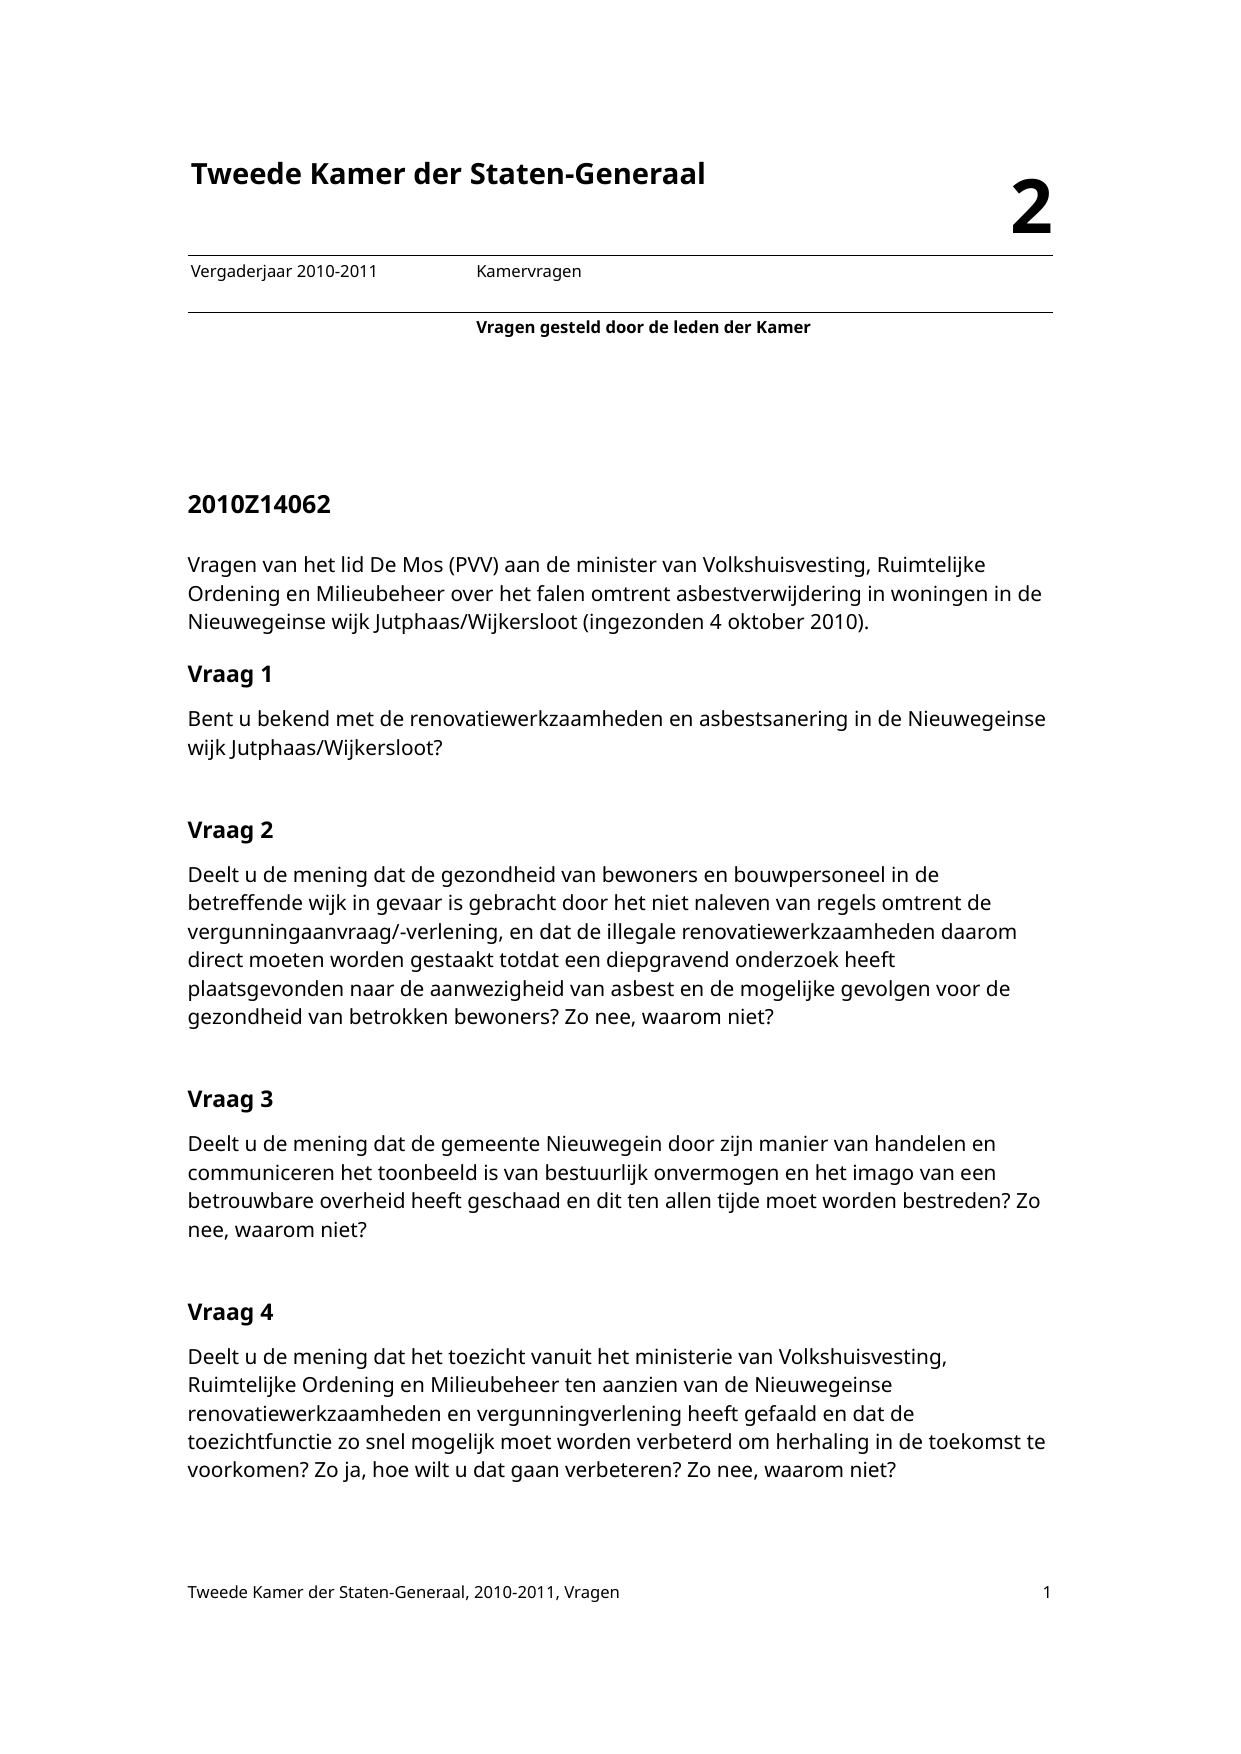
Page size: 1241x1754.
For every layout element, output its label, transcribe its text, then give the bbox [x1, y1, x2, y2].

subtitle Vraag 3 [187, 1083, 1053, 1114]
text Deelt u de mening dat de gemeente Nieuwegein door zijn manier van handelen en communiceren het toonbeeld is van bestuurlijk onvermogen en het imago van een betrouwbare overheid heeft geschaad en dit ten allen tijde moet worden bestreden? Zo nee, waarom niet? [187, 1129, 1053, 1243]
table_header Tweede Kamer der Staten-Generaal [188, 150, 879, 255]
subtitle Vraag 2 [187, 814, 1053, 845]
text Vragen van het lid De Mos (PVV) aan de minister van Volkshuisvesting, Ruimtelijke Ordening en Milieubeheer over het falen omtrent asbestverwijdering in woningen in de Nieuwegeinse wijk Jutphaas/Wijkersloot (ingezonden 4 oktober 2010). [187, 550, 1053, 636]
text Bent u bekend met de renovatiewerkzaamheden en asbestsanering in de Nieuwegeinse wijk Jutphaas/Wijkersloot? [187, 704, 1053, 761]
text Deelt u de mening dat het toezicht vanuit het ministerie van Volkshuisvesting, Ruimtelijke Ordening en Milieubeheer ten aanzien van de Nieuwegeinse renovatiewerkzaamheden en vergunningverlening heeft gefaald en dat de toezichtfunctie zo snel mogelijk moet worden verbeterd om herhaling in de toekomst te voorkomen? Zo ja, hoe wilt u dat gaan verbeteren? Zo nee, waarom niet? [187, 1342, 1053, 1484]
table_cell Vragen gesteld door de leden der Kamer [473, 313, 1053, 339]
table_header 2 [880, 150, 1053, 255]
table_cell Vergaderjaar 2010-2011 [188, 256, 473, 312]
subtitle Vraag 4 [187, 1296, 1053, 1327]
text Deelt u de mening dat de gezondheid van bewoners en bouwpersoneel in de betreffende wijk in gevaar is gebracht door het niet naleven van regels omtrent de vergunningaanvraag/-verlening, en dat de illegale renovatiewerkzaamheden daarom direct moeten worden gestaakt totdat een diepgravend onderzoek heeft plaatsgevonden naar de aanwezigheid van asbest en de mogelijke gevolgen voor de gezondheid van betrokken bewoners? Zo nee, waarom niet? [187, 860, 1053, 1031]
subtitle Vraag 1 [187, 658, 1053, 689]
table_cell Kamervragen [473, 256, 1053, 312]
table_cell [188, 313, 473, 339]
text 2010Z14062 [187, 487, 1053, 521]
